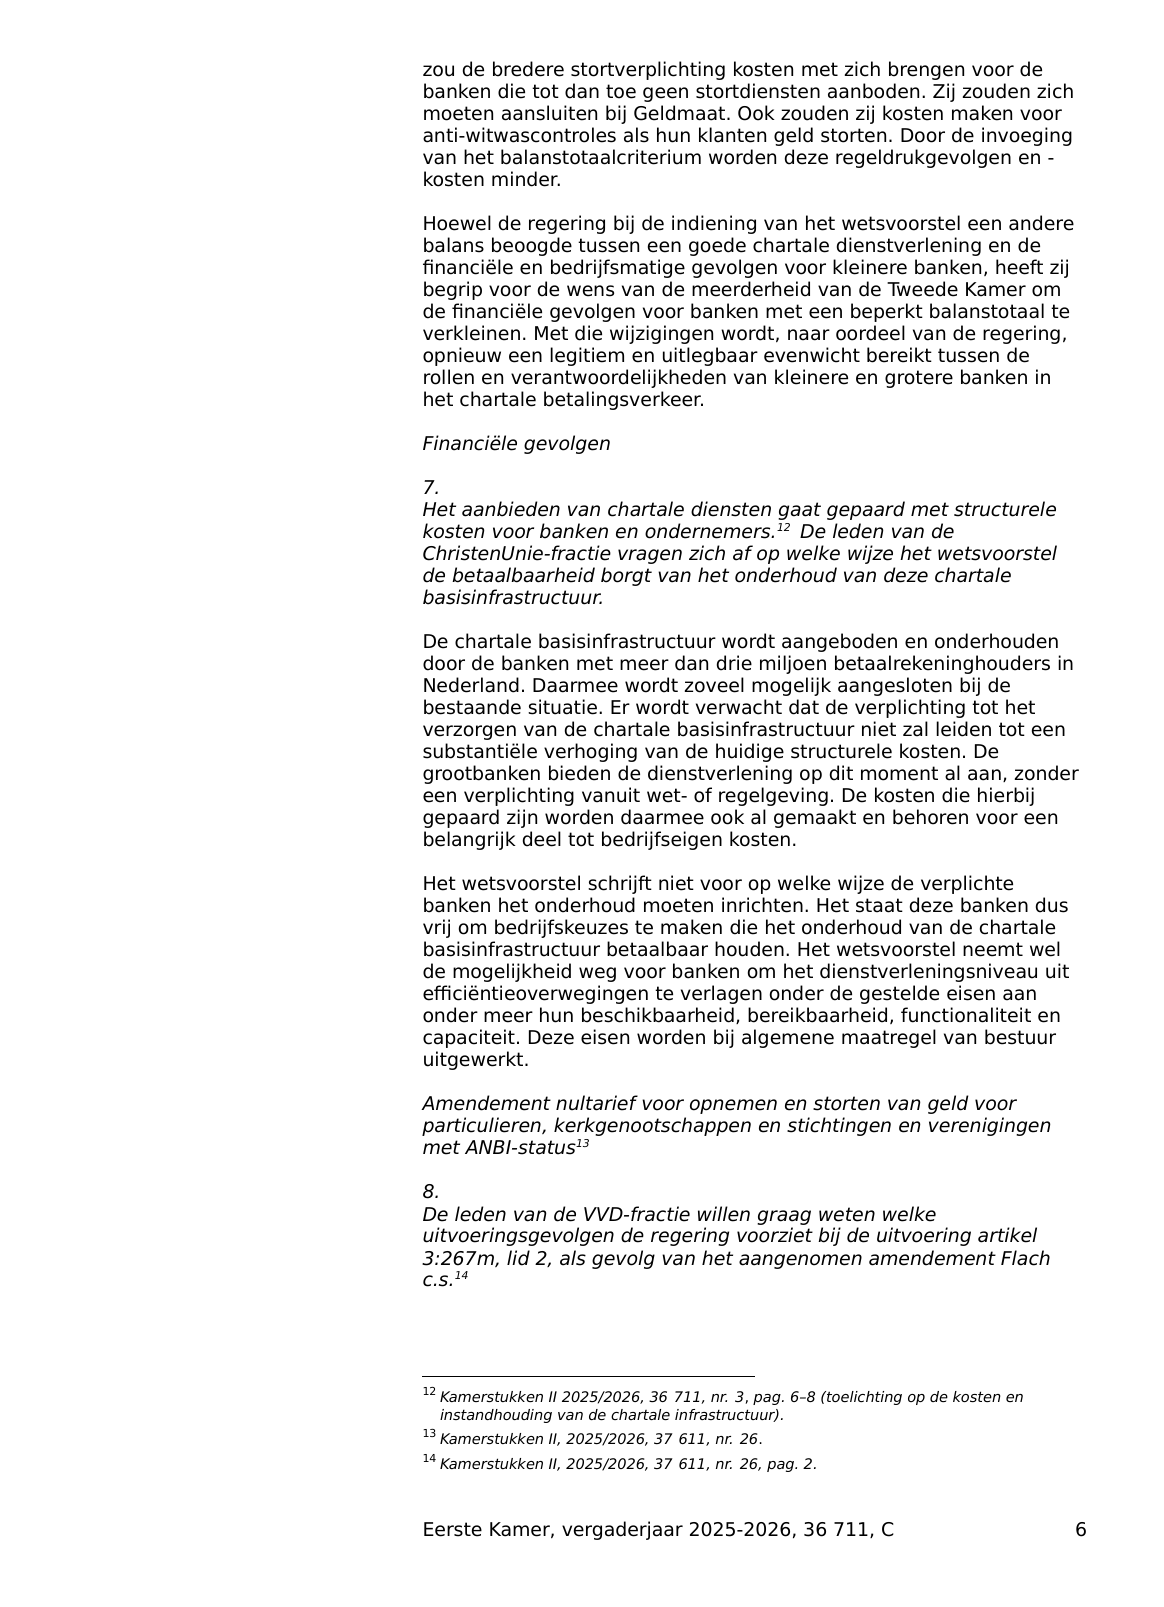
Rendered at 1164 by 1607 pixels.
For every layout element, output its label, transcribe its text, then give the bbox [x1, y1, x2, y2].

text zou de bredere stortverplichting kosten met zich brengen voor de banken die tot dan toe geen stortdiensten aanboden. Zij zouden zich moeten aansluiten bij Geldmaat. Ook zouden zij kosten maken voor anti-witwascontroles als hun klanten geld storten. Door de invoeging van het balanstotaalcriterium worden deze regeldrukgevolgen en -kosten minder. [422, 59, 1087, 191]
text Het aanbieden van chartale diensten gaat gepaard met structurele kosten voor banken en ondernemers. De leden van de ChristenUnie-fractie vragen zich af op welke wijze het wetsvoorstel de betaalbaarheid borgt van het onderhoud van deze chartale basisinfrastructuur. [422, 499, 1087, 609]
text Kamerstukken II, 2025/2026, 37 611, nr. 26, pag. 2. [422, 1452, 1087, 1474]
text Kamerstukken II 2025/2026, 36 711, nr. 3, pag. 6–8 (toelichting op de kosten en instandhouding van de chartale infrastructuur). [422, 1385, 1087, 1424]
text Kamerstukken II, 2025/2026, 37 611, nr. 26. [422, 1427, 1087, 1449]
text Het wetsvoorstel schrijft niet voor op welke wijze de verplichte banken het onderhoud moeten inrichten. Het staat deze banken dus vrij om bedrijfskeuzes te maken die het onderhoud van de chartale basisinfrastructuur betaalbaar houden. Het wetsvoorstel neemt wel de mogelijkheid weg voor banken om het dienstverleningsniveau uit efficiëntieoverwegingen te verlagen onder de gestelde eisen aan onder meer hun beschikbaarheid, bereikbaarheid, functionaliteit en capaciteit. Deze eisen worden bij algemene maatregel van bestuur uitgewerkt. [422, 873, 1087, 1071]
text 8. [422, 1181, 1087, 1203]
text 7. [422, 477, 1087, 499]
text Hoewel de regering bij de indiening van het wetsvoorstel een andere balans beoogde tussen een goede chartale dienstverlening en de financiële en bedrijfsmatige gevolgen voor kleinere banken, heeft zij begrip voor de wens van de meerderheid van de Tweede Kamer om de financiële gevolgen voor banken met een beperkt balanstotaal te verkleinen. Met die wijzigingen wordt, naar oordeel van de regering, opnieuw een legitiem en uitlegbaar evenwicht bereikt tussen de rollen en verantwoordelijkheden van kleinere en grotere banken in het chartale betalingsverkeer. [422, 213, 1087, 411]
text De chartale basisinfrastructuur wordt aangeboden en onderhouden door de banken met meer dan drie miljoen betaalrekeninghouders in Nederland. Daarmee wordt zoveel mogelijk aangesloten bij de bestaande situatie. Er wordt verwacht dat de verplichting tot het verzorgen van de chartale basisinfrastructuur niet zal leiden tot een substantiële verhoging van de huidige structurele kosten. De grootbanken bieden de dienstverlening op dit moment al aan, zonder een verplichting vanuit wet- of regelgeving. De kosten die hierbij gepaard zijn worden daarmee ook al gemaakt en behoren voor een belangrijk deel tot bedrijfseigen kosten. [422, 631, 1087, 851]
subtitle Financiële gevolgen [422, 433, 1087, 455]
text De leden van de VVD-fractie willen graag weten welke uitvoeringsgevolgen de regering voorziet bij de uitvoering artikel 3:267m, lid 2, als gevolg van het aangenomen amendement Flach c.s. [422, 1203, 1087, 1291]
subtitle Amendement nultarief voor opnemen en storten van geld voor particulieren, kerkgenootschappen en stichtingen en verenigingen met ANBI-status [422, 1093, 1087, 1159]
